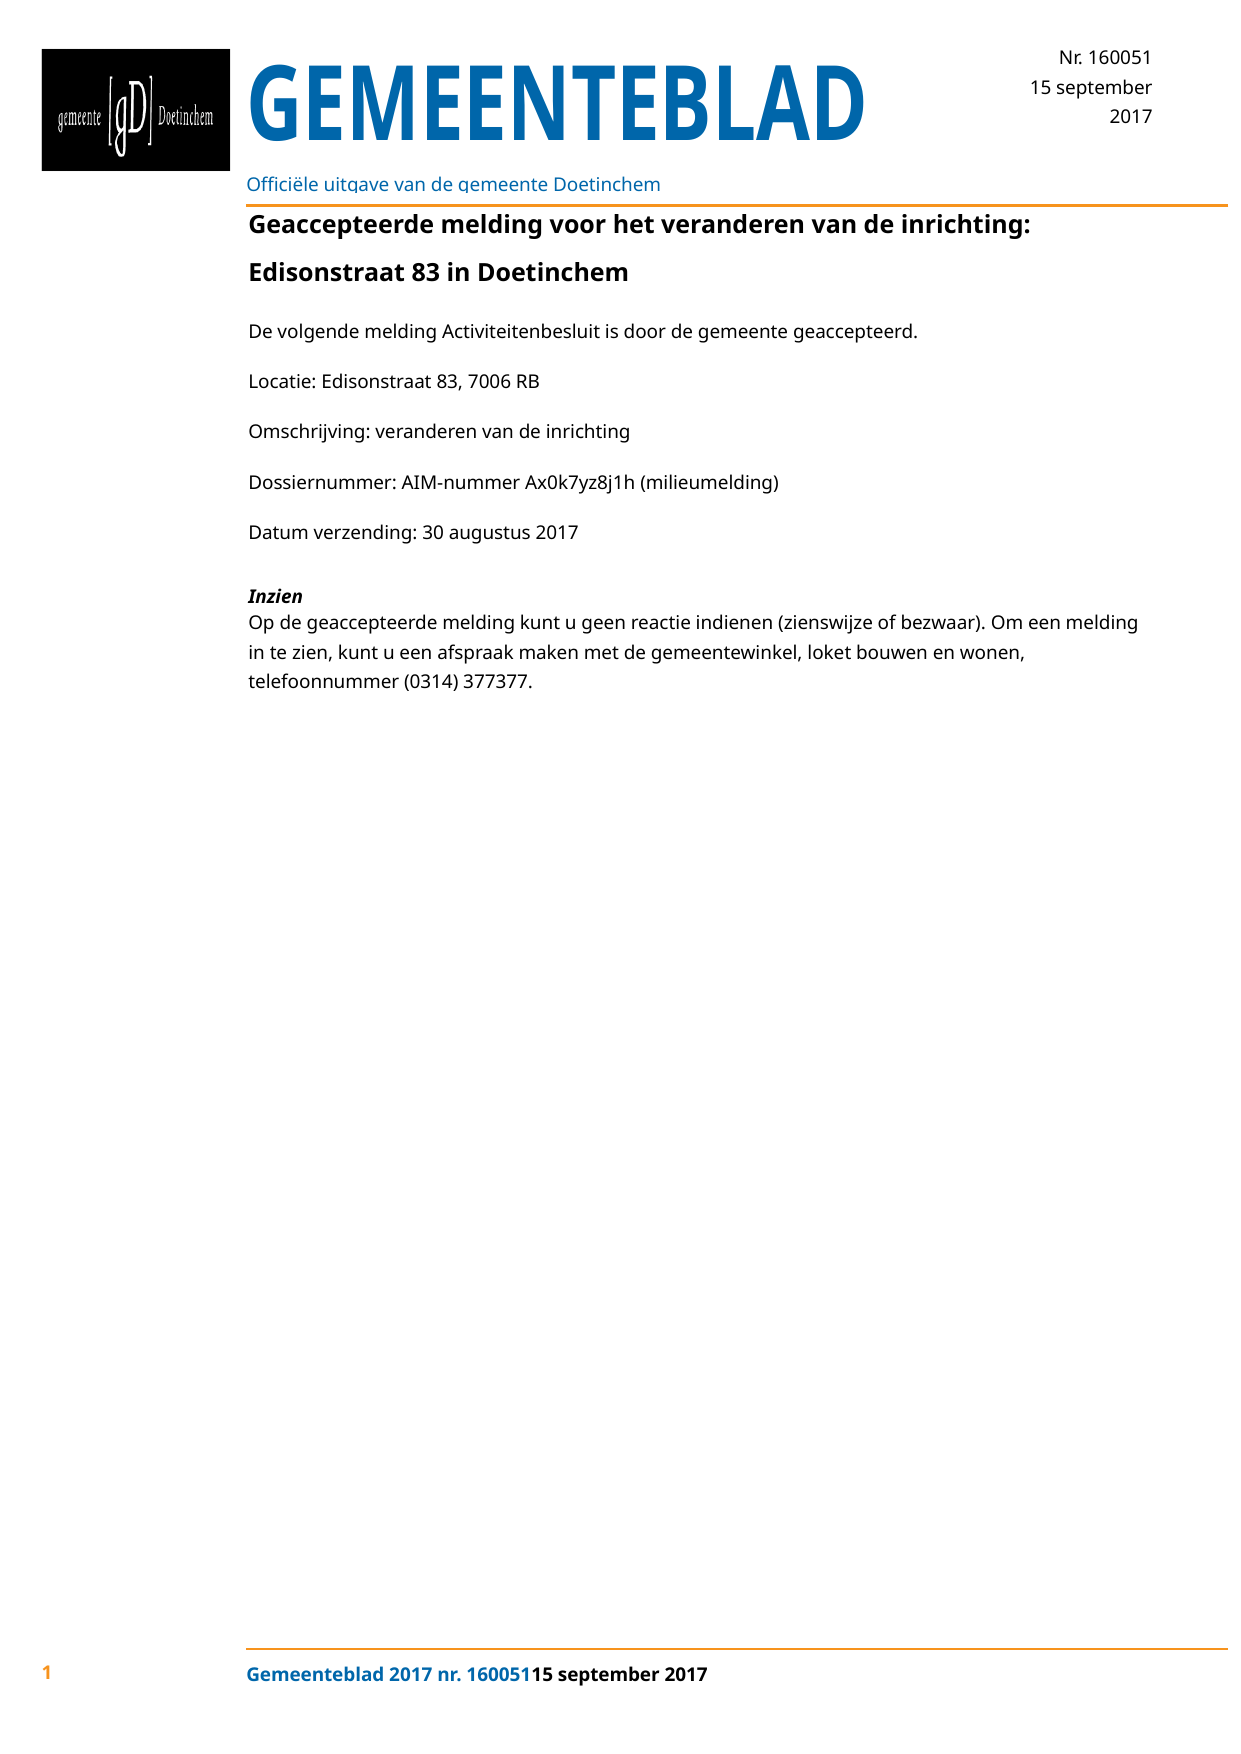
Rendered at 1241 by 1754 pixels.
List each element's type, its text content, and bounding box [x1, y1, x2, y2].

text De volgende melding Activiteitenbesluit is door de gemeente geaccepteerd. [248, 318, 1152, 344]
text Datum verzending: 30 augustus 2017 [248, 519, 1152, 545]
text Inzien [248, 583, 1152, 609]
text Op de geaccepteerde melding kunt u geen reactie indienen (zienswijze of bezwaar). Om een melding in te zien, kunt u een afspraak maken met de gemeentewinkel, loket bouwen en wonen, telefoonnummer (0314) 377377. [248, 609, 1152, 694]
text Geaccepteerde melding voor het veranderen van de inrichting: Edisonstraat 83 in Doetinchem [248, 207, 1152, 288]
text Locatie: Edisonstraat 83, 7006 RB [248, 368, 1152, 394]
text Dossiernummer: AIM-nummer Ax0k7yz8j1h (milieumelding) [248, 469, 1152, 495]
picture [41, 47, 231, 172]
text Omschrijving: veranderen van de inrichting [248, 419, 1152, 444]
